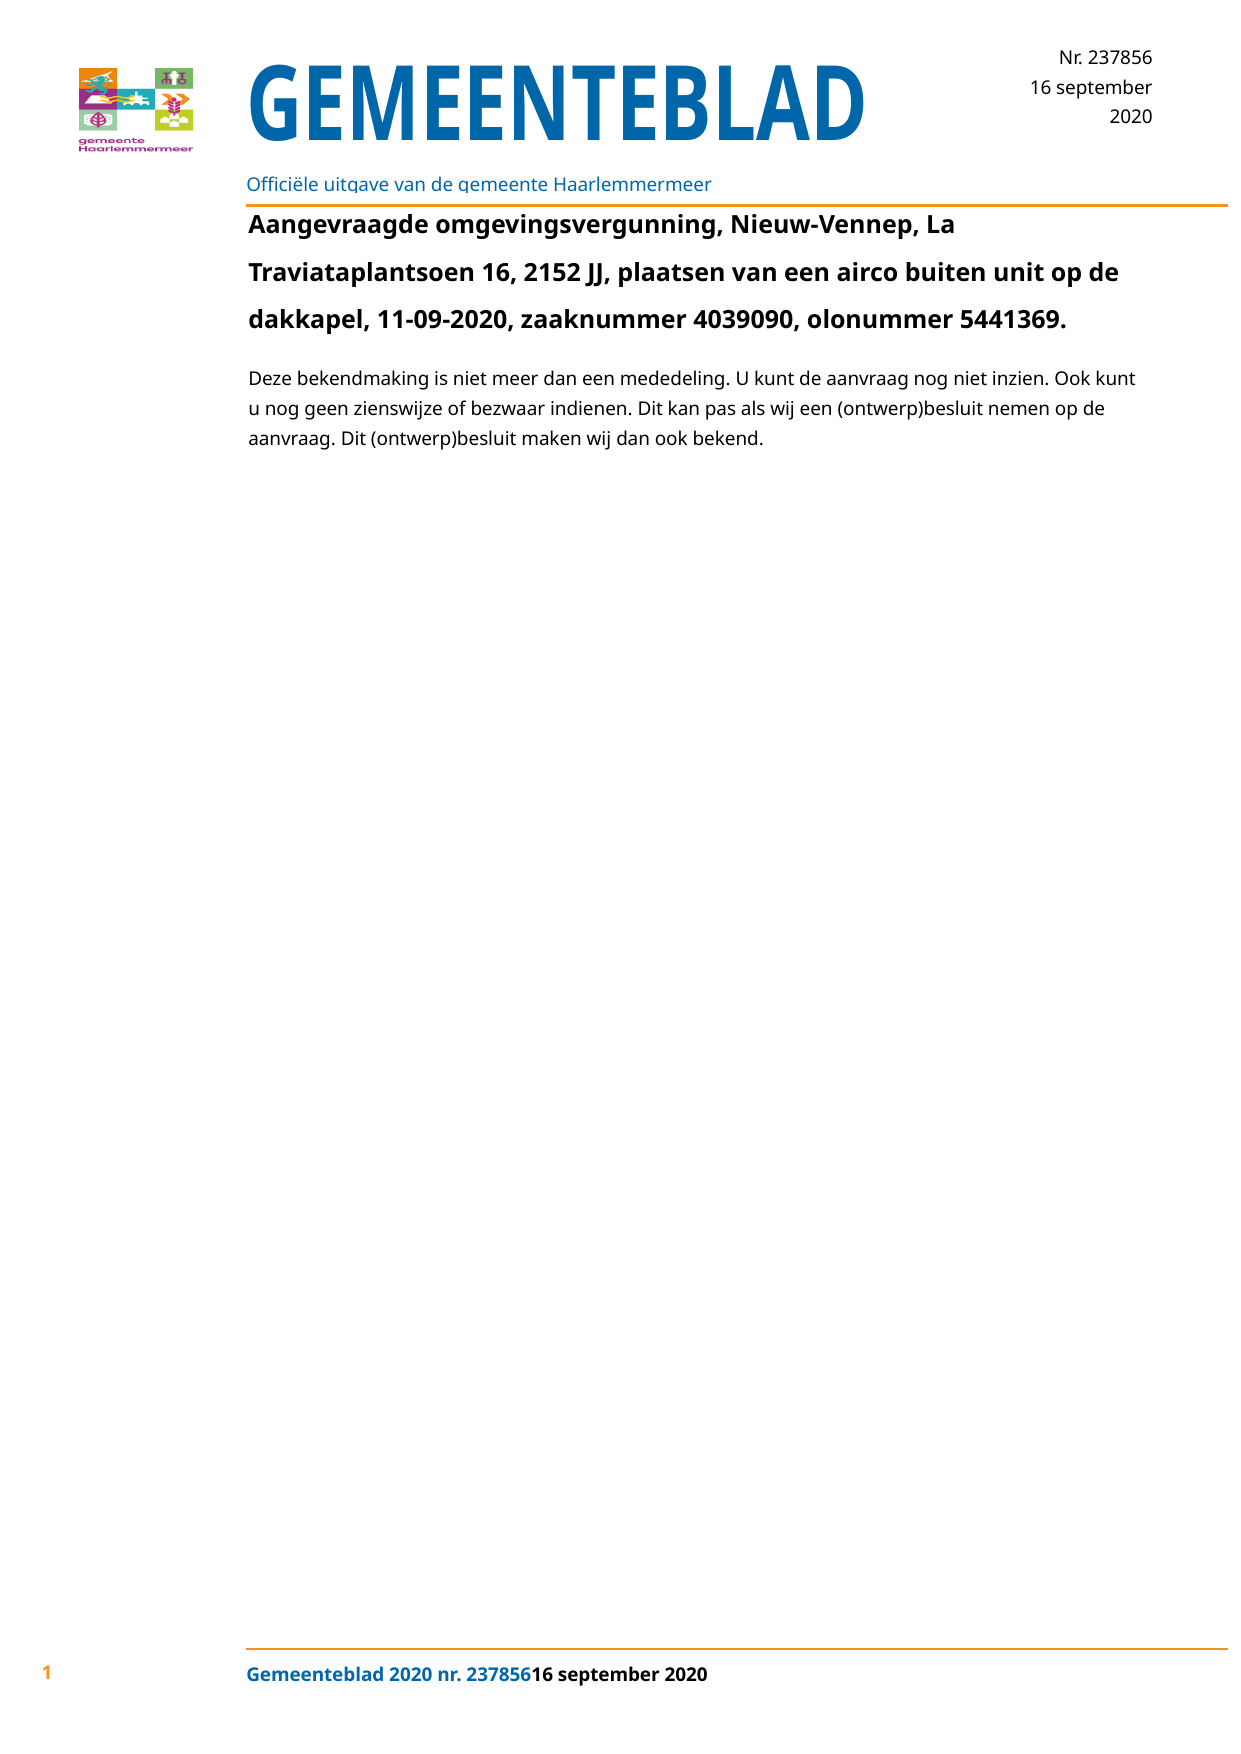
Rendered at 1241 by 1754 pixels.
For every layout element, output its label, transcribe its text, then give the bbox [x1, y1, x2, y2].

picture [41, 47, 231, 172]
text Deze bekendmaking is niet meer dan een mededeling. U kunt de aanvraag nog niet inzien. Ook kunt u nog geen zienswijze of bezwaar indienen. Dit kan pas als wij een (ontwerp)besluit nemen op de aanvraag. Dit (ontwerp)besluit maken wij dan ook bekend. [248, 366, 1152, 450]
text Aangevraagde omgevingsvergunning, Nieuw-Vennep, La Traviataplantsoen 16, 2152 JJ, plaatsen van een airco buiten unit op de dakkapel, 11-09-2020, zaaknummer 4039090, olonummer 5441369. [248, 207, 1152, 336]
